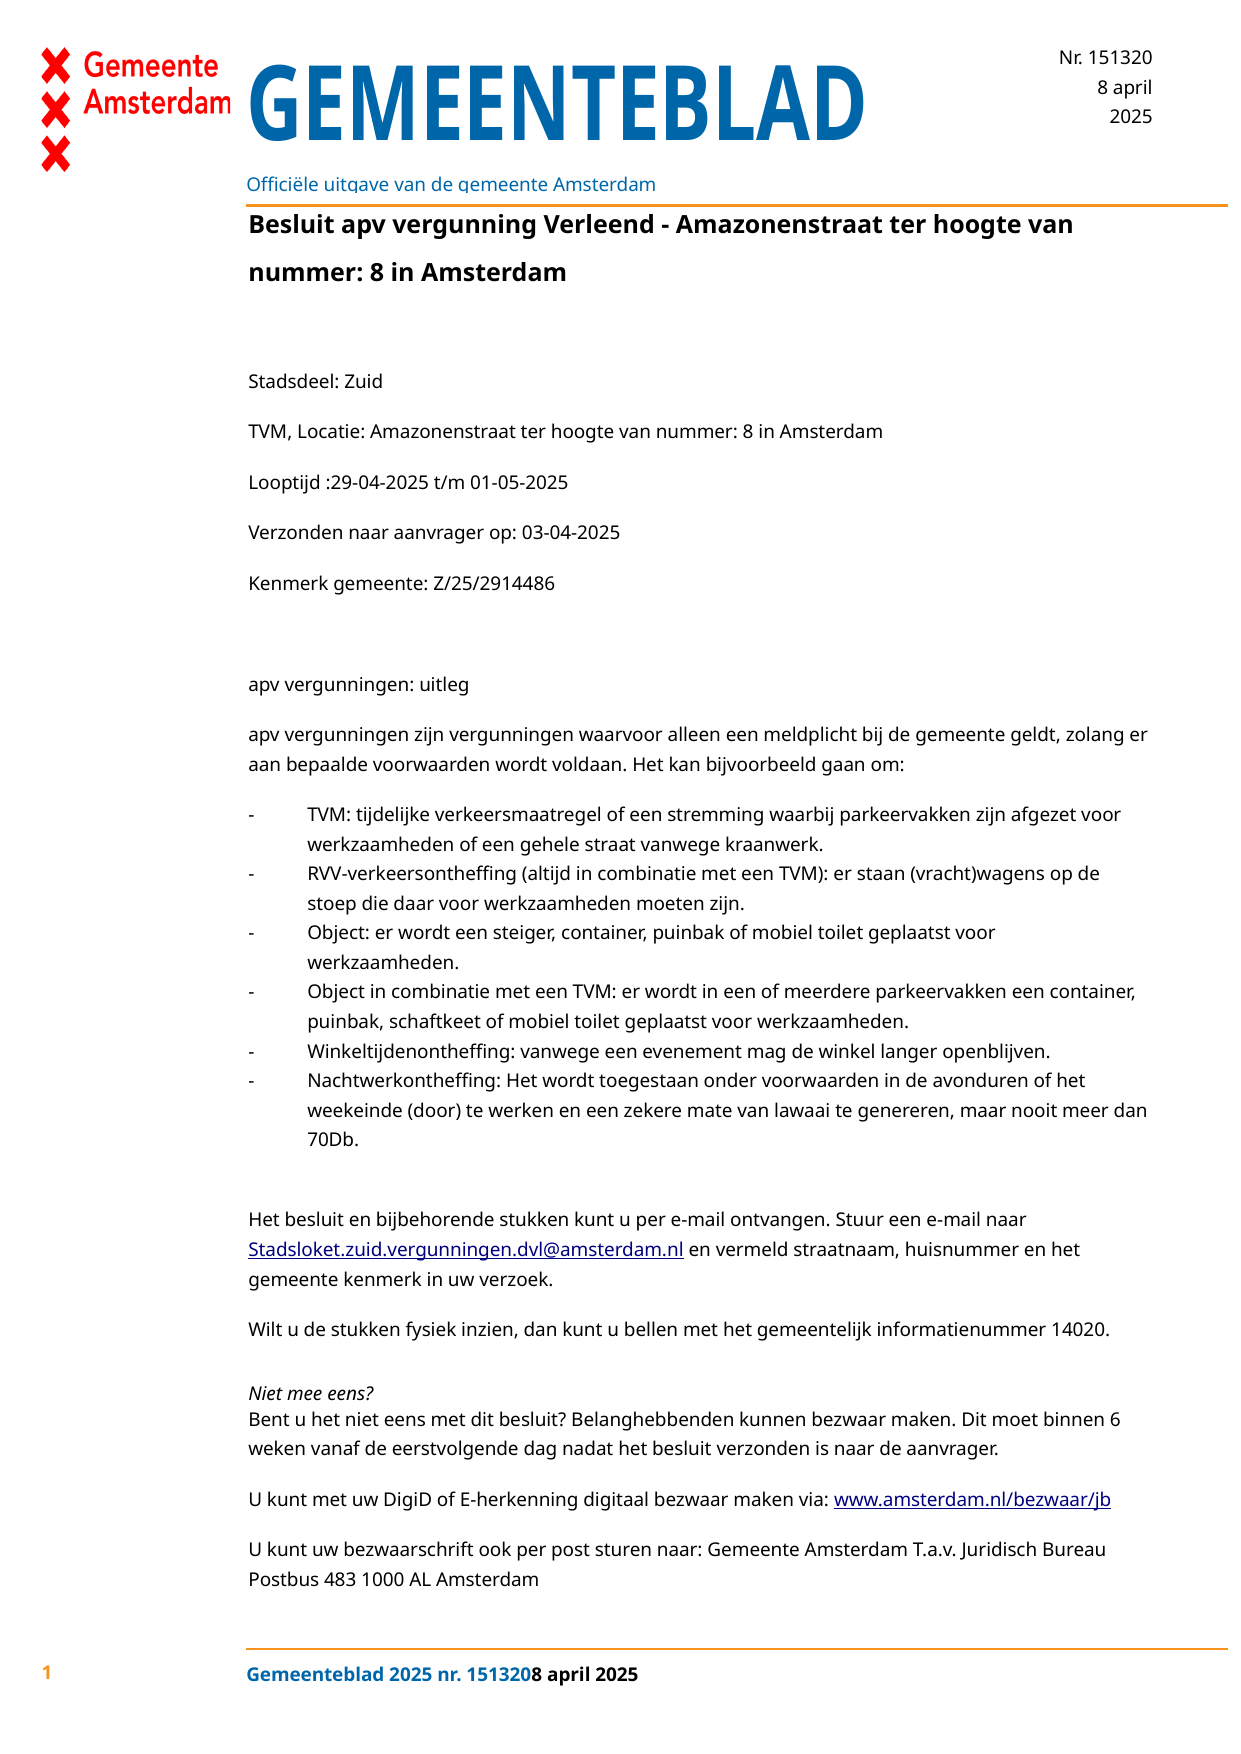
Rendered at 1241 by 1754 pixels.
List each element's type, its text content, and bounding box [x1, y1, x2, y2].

text Kenmerk gemeente: Z/25/2914486 [248, 570, 1152, 596]
text TVM, Locatie: Amazonenstraat ter hoogte van nummer: 8 in Amsterdam [248, 419, 1152, 444]
text apv vergunningen: uitleg [248, 671, 1152, 697]
text Verzonden naar aanvrager op: 03-04-2025 [248, 519, 1152, 545]
picture [41, 47, 231, 172]
text Niet mee eens? [248, 1380, 1152, 1406]
list Nachtwerkontheffing: Het wordt toegestaan onder voorwaarden in de avonduren of het weekeinde (door) te werken en een zekere mate van lawaai te genereren, maar nooit meer dan 70Db. [248, 1067, 1152, 1152]
text Stadsdeel: Zuid [248, 368, 1152, 394]
list Object in combinatie met een TVM: er wordt in een of meerdere parkeervakken een container, puinbak, schaftkeet of mobiel toilet geplaatst voor werkzaamheden. [248, 979, 1152, 1034]
text apv vergunningen zijn vergunningen waarvoor alleen een meldplicht bij de gemeente geldt, zolang er aan bepaalde voorwaarden wordt voldaan. Het kan bijvoorbeeld gaan om: [248, 721, 1152, 777]
text Bent u het niet eens met dit besluit? Belanghebbenden kunnen bezwaar maken. Dit moet binnen 6 weken vanaf de eerstvolgende dag nadat het besluit verzonden is naar de aanvrager. [248, 1406, 1152, 1461]
list Object: er wordt een steiger, container, puinbak of mobiel toilet geplaatst voor werkzaamheden. [248, 919, 1152, 975]
list TVM: tijdelijke verkeersmaatregel of een stremming waarbij parkeervakken zijn afgezet voor werkzaamheden of een gehele straat vanwege kraanwerk. [248, 801, 1152, 857]
text Besluit apv vergunning Verleend - Amazonenstraat ter hoogte van nummer: 8 in Amsterdam [248, 207, 1152, 288]
text Het besluit en bijbehorende stukken kunt u per e-mail ontvangen. Stuur een e-mail naar Stadsloket.zuid.vergunningen.dvl@amsterdam.nl en vermeld straatnaam, huisnummer en het gemeente kenmerk in uw verzoek. [248, 1207, 1152, 1292]
text U kunt uw bezwaarschrift ook per post sturen naar: Gemeente Amsterdam T.a.v. Juridisch Bureau Postbus 483 1000 AL Amsterdam [248, 1536, 1152, 1592]
text U kunt met uw DigiD of E-herkenning digitaal bezwaar maken via: www.amsterdam.nl/bezwaar/jb [248, 1486, 1152, 1512]
text Wilt u de stukken fysiek inzien, dan kunt u bellen met het gemeentelijk informatienummer 14020. [248, 1316, 1152, 1342]
text Looptijd :29-04-2025 t/m 01-05-2025 [248, 469, 1152, 495]
list Winkeltijdenontheffing: vanwege een evenement mag de winkel langer openblijven. [248, 1038, 1152, 1064]
list RVV-verkeersontheffing (altijd in combinatie met een TVM): er staan (vracht)wagens op de stoep die daar voor werkzaamheden moeten zijn. [248, 860, 1152, 916]
